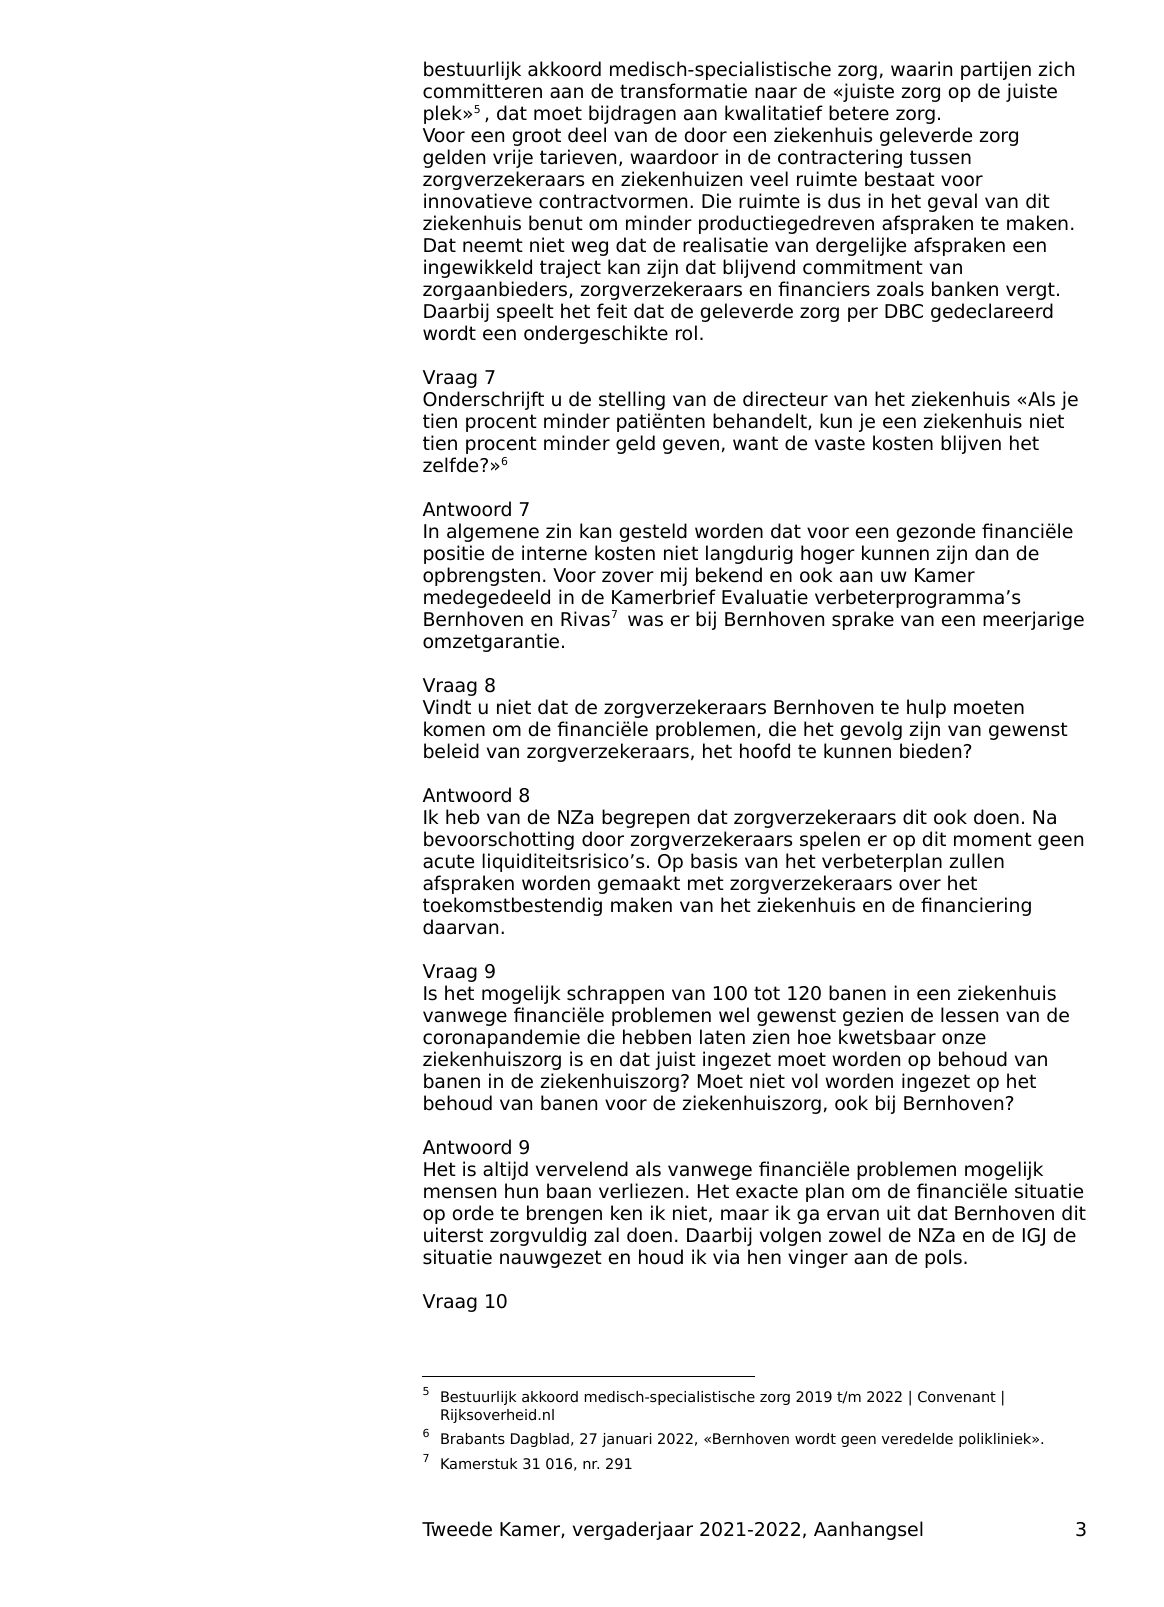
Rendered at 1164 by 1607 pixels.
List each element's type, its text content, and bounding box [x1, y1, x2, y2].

text Antwoord 8 [422, 785, 1087, 807]
text Vindt u niet dat de zorgverzekeraars Bernhoven te hulp moeten komen om de financiële problemen, die het gevolg zijn van gewenst beleid van zorgverzekeraars, het hoofd te kunnen bieden? [422, 697, 1087, 763]
text Kamerstuk 31 016, nr. 291 [422, 1452, 1087, 1474]
text Vraag 10 [422, 1291, 1087, 1313]
text Vraag 8 [422, 675, 1087, 697]
text Antwoord 9 [422, 1137, 1087, 1159]
text Vraag 7 [422, 367, 1087, 389]
text Vraag 9 [422, 961, 1087, 983]
text Bestuurlijk akkoord medisch-specialistische zorg 2019 t/m 2022 | Convenant | Rijksoverheid.nl [422, 1385, 1087, 1424]
text In algemene zin kan gesteld worden dat voor een gezonde financiële positie de interne kosten niet langdurig hoger kunnen zijn dan de opbrengsten. Voor zover mij bekend en ook aan uw Kamer medegedeeld in de Kamerbrief Evaluatie verbeterprogramma’s Bernhoven en Rivas was er bij Bernhoven sprake van een meerjarige omzetgarantie. [422, 521, 1087, 653]
text Ik heb van de NZa begrepen dat zorgverzekeraars dit ook doen. Na bevoorschotting door zorgverzekeraars spelen er op dit moment geen acute liquiditeitsrisico’s. Op basis van het verbeterplan zullen afspraken worden gemaakt met zorgverzekeraars over het toekomstbestendig maken van het ziekenhuis en de financiering daarvan. [422, 807, 1087, 939]
text Voor een groot deel van de door een ziekenhuis geleverde zorg gelden vrije tarieven, waardoor in de contractering tussen zorgverzekeraars en ziekenhuizen veel ruimte bestaat voor innovatieve contractvormen. Die ruimte is dus in het geval van dit ziekenhuis benut om minder productiegedreven afspraken te maken. Dat neemt niet weg dat de realisatie van dergelijke afspraken een ingewikkeld traject kan zijn dat blijvend commitment van zorgaanbieders, zorgverzekeraars en financiers zoals banken vergt. Daarbij speelt het feit dat de geleverde zorg per DBC gedeclareerd wordt een ondergeschikte rol. [422, 125, 1087, 345]
text Is het mogelijk schrappen van 100 tot 120 banen in een ziekenhuis vanwege financiële problemen wel gewenst gezien de lessen van de coronapandemie die hebben laten zien hoe kwetsbaar onze ziekenhuiszorg is en dat juist ingezet moet worden op behoud van banen in de ziekenhuiszorg? Moet niet vol worden ingezet op het behoud van banen voor de ziekenhuiszorg, ook bij Bernhoven? [422, 983, 1087, 1115]
text bestuurlijk akkoord medisch-specialistische zorg, waarin partijen zich committeren aan de transformatie naar de «juiste zorg op de juiste plek», dat moet bijdragen aan kwalitatief betere zorg. [422, 59, 1087, 125]
text Brabants Dagblad, 27 januari 2022, «Bernhoven wordt geen veredelde polikliniek». [422, 1427, 1087, 1449]
text Antwoord 7 [422, 499, 1087, 521]
text Onderschrijft u de stelling van de directeur van het ziekenhuis «Als je tien procent minder patiënten behandelt, kun je een ziekenhuis niet tien procent minder geld geven, want de vaste kosten blijven het zelfde?» [422, 389, 1087, 477]
text Het is altijd vervelend als vanwege financiële problemen mogelijk mensen hun baan verliezen. Het exacte plan om de financiële situatie op orde te brengen ken ik niet, maar ik ga ervan uit dat Bernhoven dit uiterst zorgvuldig zal doen. Daarbij volgen zowel de NZa en de IGJ de situatie nauwgezet en houd ik via hen vinger aan de pols. [422, 1159, 1087, 1269]
